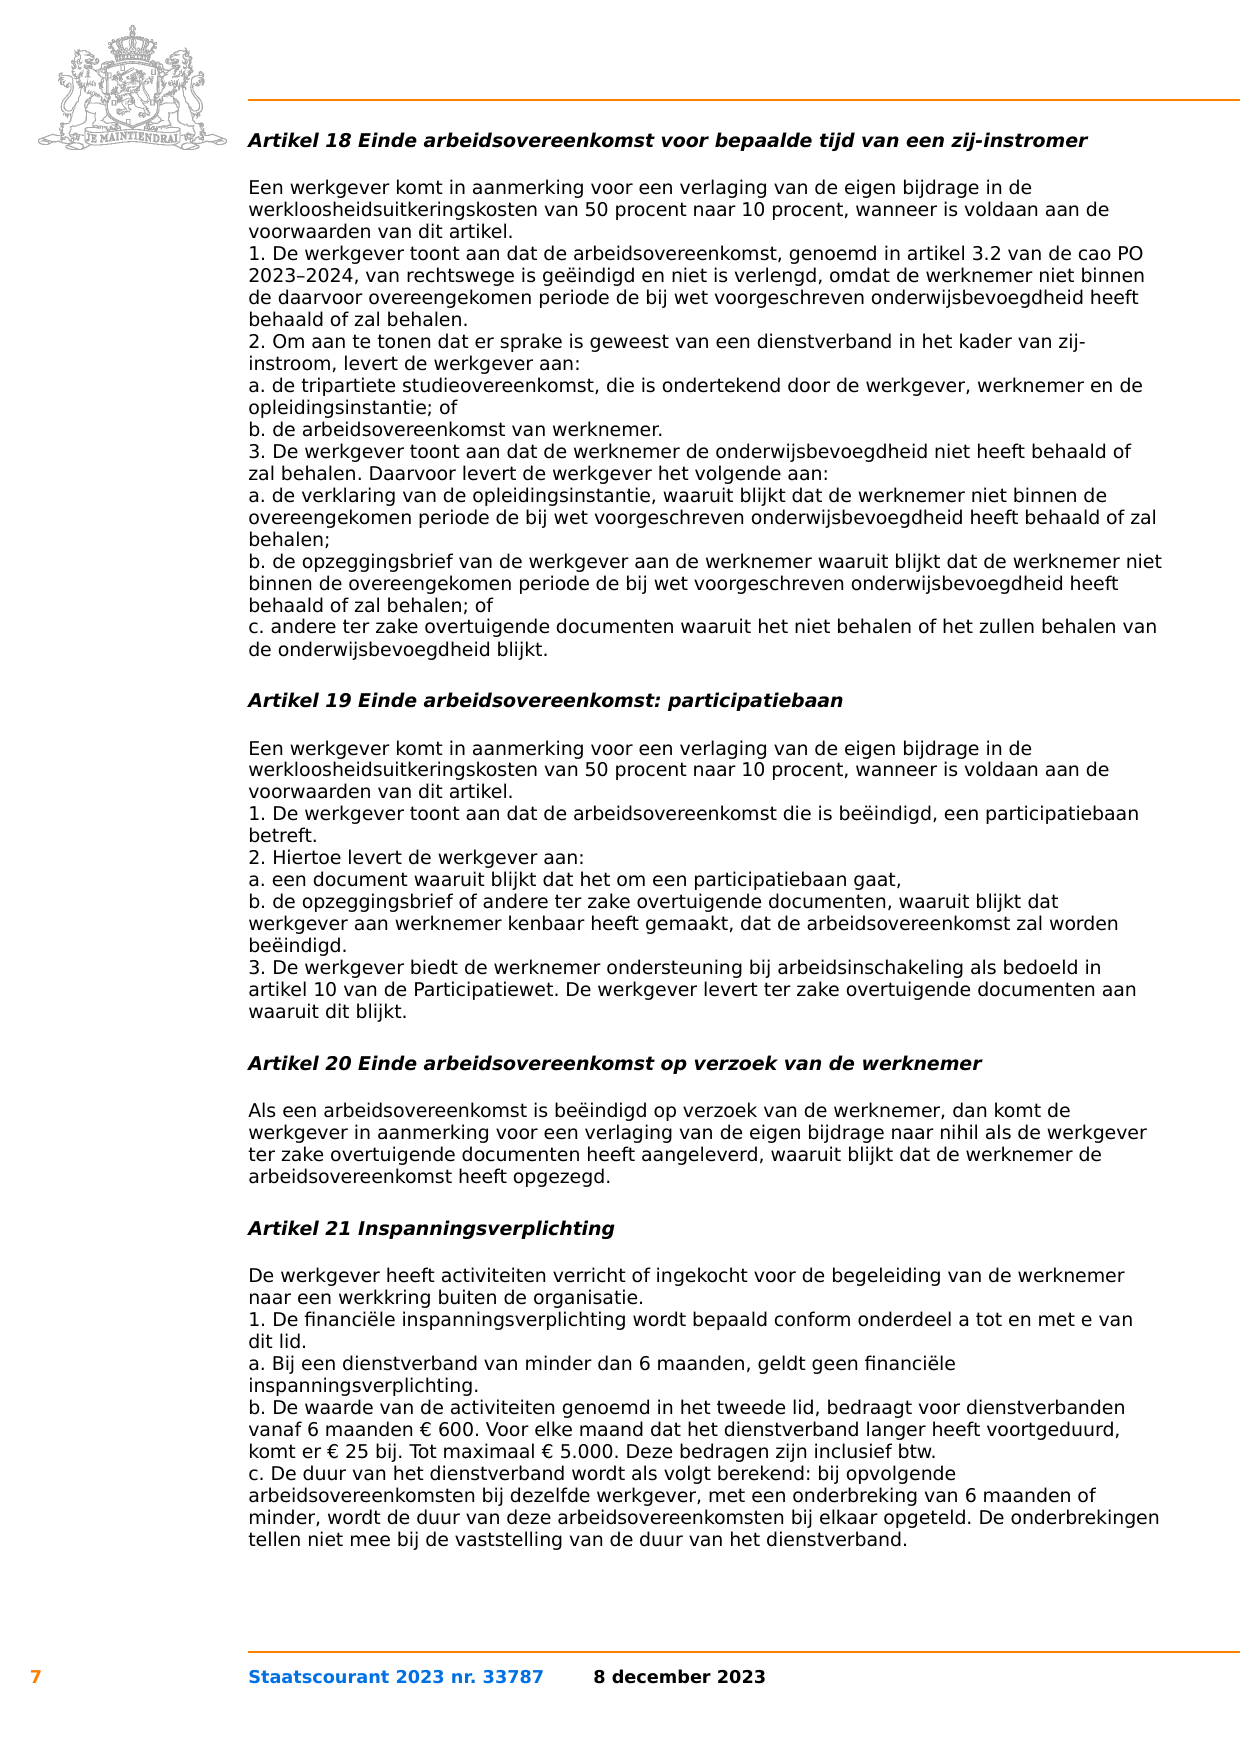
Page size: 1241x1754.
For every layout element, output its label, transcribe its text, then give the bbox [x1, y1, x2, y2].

text b. de opzeggingsbrief of andere ter zake overtuigende documenten, waaruit blijkt dat werkgever aan werknemer kenbaar heeft gemaakt, dat de arbeidsovereenkomst zal worden beëindigd. [248, 891, 1163, 957]
text b. De waarde van de activiteiten genoemd in het tweede lid, bedraagt voor dienstverbanden vanaf 6 maanden € 600. Voor elke maand dat het dienstverband langer heeft voortgeduurd, komt er € 25 bij. Tot maximaal € 5.000. Deze bedragen zijn inclusief btw. [248, 1397, 1163, 1463]
text a. een document waaruit blijkt dat het om een participatiebaan gaat, [248, 869, 1163, 891]
text a. de verklaring van de opleidingsinstantie, waaruit blijkt dat de werknemer niet binnen de overeengekomen periode de bij wet voorgeschreven onderwijsbevoegdheid heeft behaald of zal behalen; [248, 484, 1163, 551]
text Een werkgever komt in aanmerking voor een verlaging van de eigen bijdrage in de werkloosheidsuitkeringskosten van 50 procent naar 10 procent, wanneer is voldaan aan de voorwaarden van dit artikel. [248, 737, 1163, 803]
text 1. De financiële inspanningsverplichting wordt bepaald conform onderdeel a tot en met e van dit lid. [248, 1309, 1163, 1353]
subtitle Artikel 19 Einde arbeidsovereenkomst: participatiebaan [248, 690, 1163, 712]
text Een werkgever komt in aanmerking voor een verlaging van de eigen bijdrage in de werkloosheidsuitkeringskosten van 50 procent naar 10 procent, wanneer is voldaan aan de voorwaarden van dit artikel. [248, 177, 1163, 243]
subtitle Artikel 20 Einde arbeidsovereenkomst op verzoek van de werknemer [248, 1053, 1163, 1075]
text c. De duur van het dienstverband wordt als volgt berekend: bij opvolgende arbeidsovereenkomsten bij dezelfde werkgever, met een onderbreking van 6 maanden of minder, wordt de duur van deze arbeidsovereenkomsten bij elkaar opgeteld. De onderbrekingen tellen niet mee bij de vaststelling van de duur van het dienstverband. [248, 1463, 1163, 1551]
text a. Bij een dienstverband van minder dan 6 maanden, geldt geen financiële inspanningsverplichting. [248, 1353, 1163, 1397]
picture [38, 25, 227, 150]
text 1. De werkgever toont aan dat de arbeidsovereenkomst, genoemd in artikel 3.2 van de cao PO 2023–2024, van rechtswege is geëindigd en niet is verlengd, omdat de werknemer niet binnen de daarvoor overeengekomen periode de bij wet voorgeschreven onderwijsbevoegdheid heeft behaald of zal behalen. [248, 243, 1163, 331]
text 2. Hiertoe levert de werkgever aan: [248, 847, 1163, 869]
subtitle Artikel 18 Einde arbeidsovereenkomst voor bepaalde tijd van een zij-instromer [248, 130, 1163, 152]
text a. de tripartiete studieovereenkomst, die is ondertekend door de werkgever, werknemer en de opleidingsinstantie; of [248, 375, 1163, 419]
text b. de arbeidsovereenkomst van werknemer. [248, 419, 1163, 441]
text Als een arbeidsovereenkomst is beëindigd op verzoek van de werknemer, dan komt de werkgever in aanmerking voor een verlaging van de eigen bijdrage naar nihil als de werkgever ter zake overtuigende documenten heeft aangeleverd, waaruit blijkt dat de werknemer de arbeidsovereenkomst heeft opgezegd. [248, 1100, 1163, 1188]
text 3. De werkgever biedt de werknemer ondersteuning bij arbeidsinschakeling als bedoeld in artikel 10 van de Participatiewet. De werkgever levert ter zake overtuigende documenten aan waaruit dit blijkt. [248, 957, 1163, 1023]
text De werkgever heeft activiteiten verricht of ingekocht voor de begeleiding van de werknemer naar een werkkring buiten de organisatie. [248, 1265, 1163, 1309]
text 2. Om aan te tonen dat er sprake is geweest van een dienstverband in het kader van zij-instroom, levert de werkgever aan: [248, 331, 1163, 375]
text 3. De werkgever toont aan dat de werknemer de onderwijsbevoegdheid niet heeft behaald of zal behalen. Daarvoor levert de werkgever het volgende aan: [248, 441, 1163, 484]
text 1. De werkgever toont aan dat de arbeidsovereenkomst die is beëindigd, een participatiebaan betreft. [248, 803, 1163, 847]
subtitle Artikel 21 Inspanningsverplichting [248, 1218, 1163, 1240]
text b. de opzeggingsbrief van de werkgever aan de werknemer waaruit blijkt dat de werknemer niet binnen de overeengekomen periode de bij wet voorgeschreven onderwijsbevoegdheid heeft behaald of zal behalen; of [248, 551, 1163, 616]
text c. andere ter zake overtuigende documenten waaruit het niet behalen of het zullen behalen van de onderwijsbevoegdheid blijkt. [248, 616, 1163, 660]
